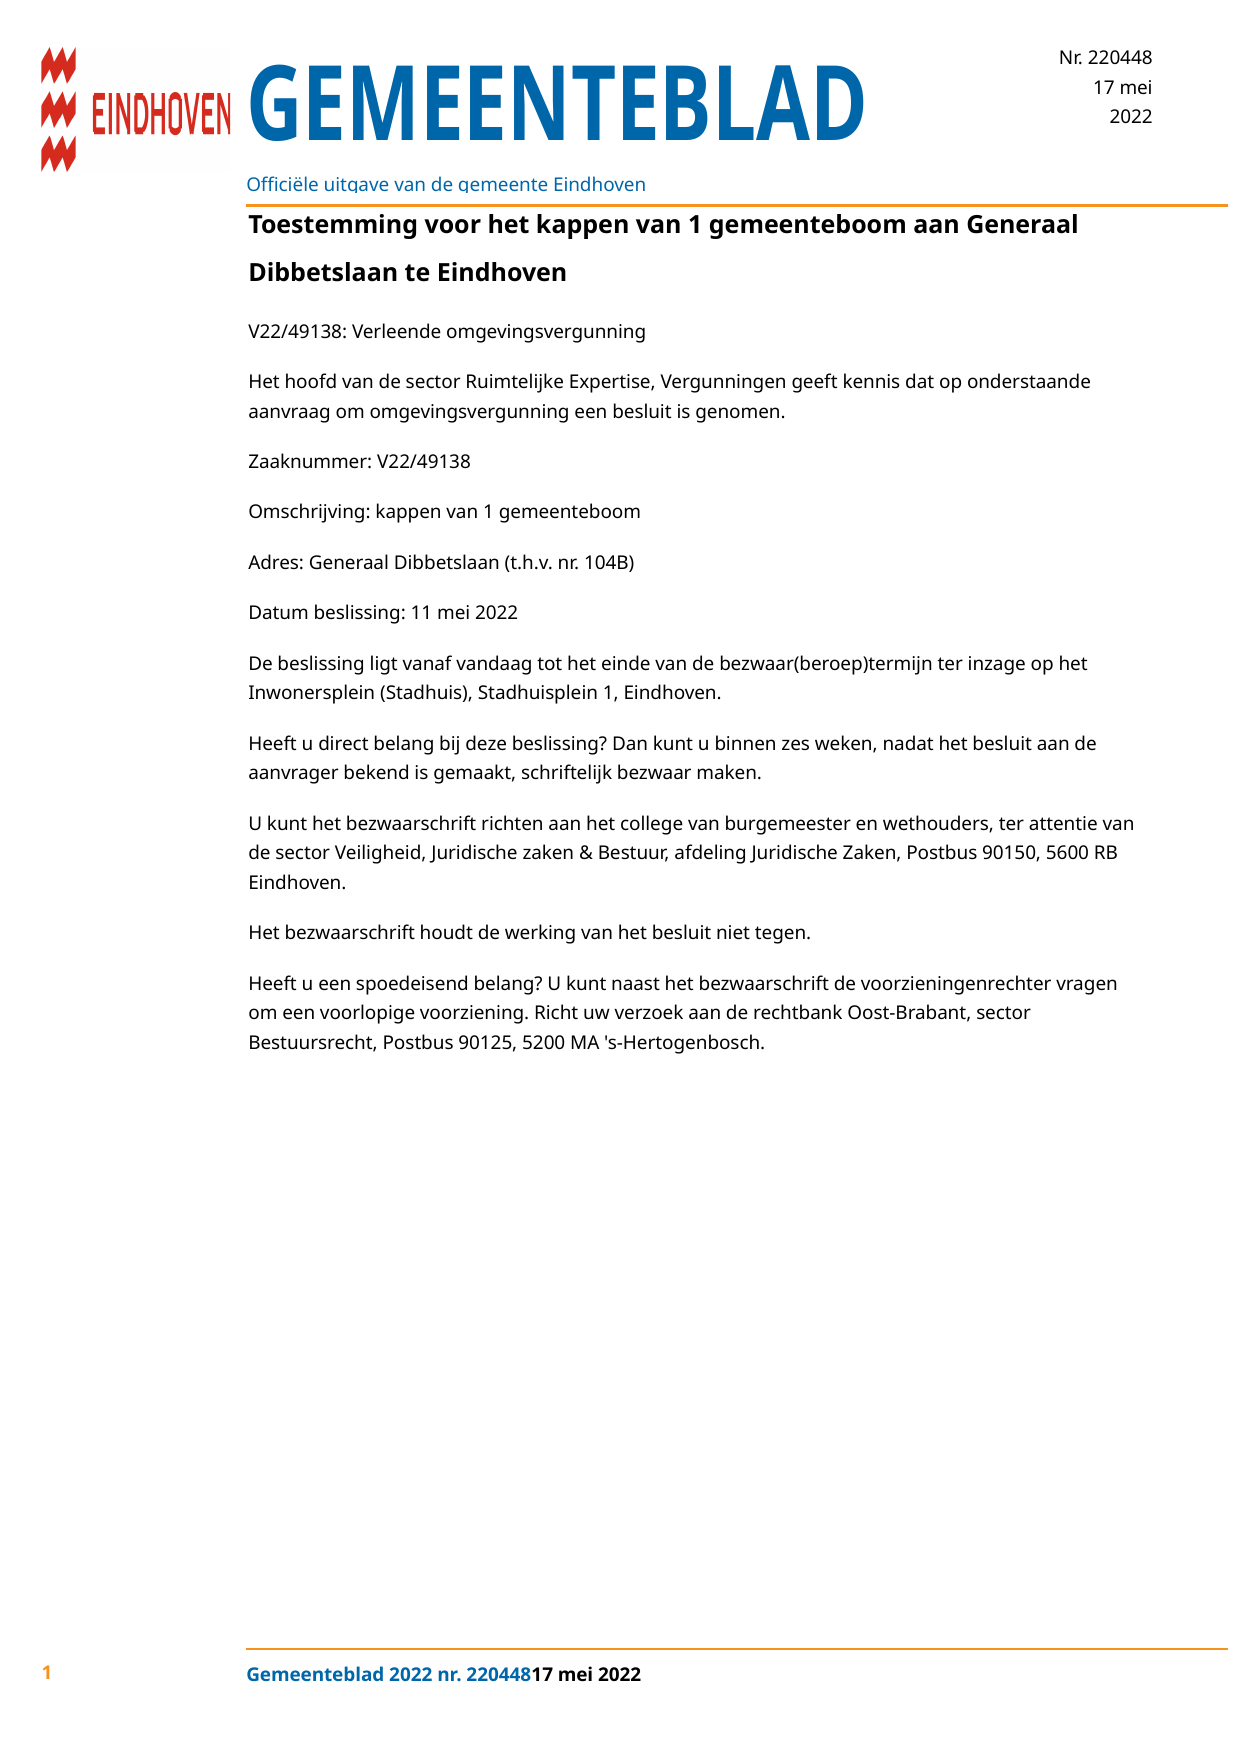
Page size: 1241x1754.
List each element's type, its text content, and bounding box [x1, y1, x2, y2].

text Omschrijving: kappen van 1 gemeenteboom [248, 499, 1152, 524]
text De beslissing ligt vanaf vandaag tot het einde van de bezwaar(beroep)termijn ter inzage op het Inwonersplein (Stadhuis), Stadhuisplein 1, Eindhoven. [248, 650, 1152, 705]
text U kunt het bezwaarschrift richten aan het college van burgemeester en wethouders, ter attentie van de sector Veiligheid, Juridische zaken & Bestuur, afdeling Juridische Zaken, Postbus 90150, 5600 RB Eindhoven. [248, 810, 1152, 895]
text Toestemming voor het kappen van 1 gemeenteboom aan Generaal Dibbetslaan te Eindhoven [248, 207, 1152, 288]
text Datum beslissing: 11 mei 2022 [248, 599, 1152, 625]
text Adres: Generaal Dibbetslaan (t.h.v. nr. 104B) [248, 549, 1152, 575]
text Heeft u een spoedeisend belang? U kunt naast het bezwaarschrift de voorzieningenrechter vragen om een voorlopige voorziening. Richt uw verzoek aan de rechtbank Oost-Brabant, sector Bestuursrecht, Postbus 90125, 5200 MA 's-Hertogenbosch. [248, 970, 1152, 1055]
text V22/49138: Verleende omgevingsvergunning [248, 318, 1152, 344]
text Zaaknummer: V22/49138 [248, 448, 1152, 474]
text Het bezwaarschrift houdt de werking van het besluit niet tegen. [248, 919, 1152, 945]
text Heeft u direct belang bij deze beslissing? Dan kunt u binnen zes weken, nadat het besluit aan de aanvrager bekend is gemaakt, schriftelijk bezwaar maken. [248, 730, 1152, 785]
text Het hoofd van de sector Ruimtelijke Expertise, Vergunningen geeft kennis dat op onderstaande aanvraag om omgevingsvergunning een besluit is genomen. [248, 368, 1152, 424]
picture [41, 47, 231, 172]
